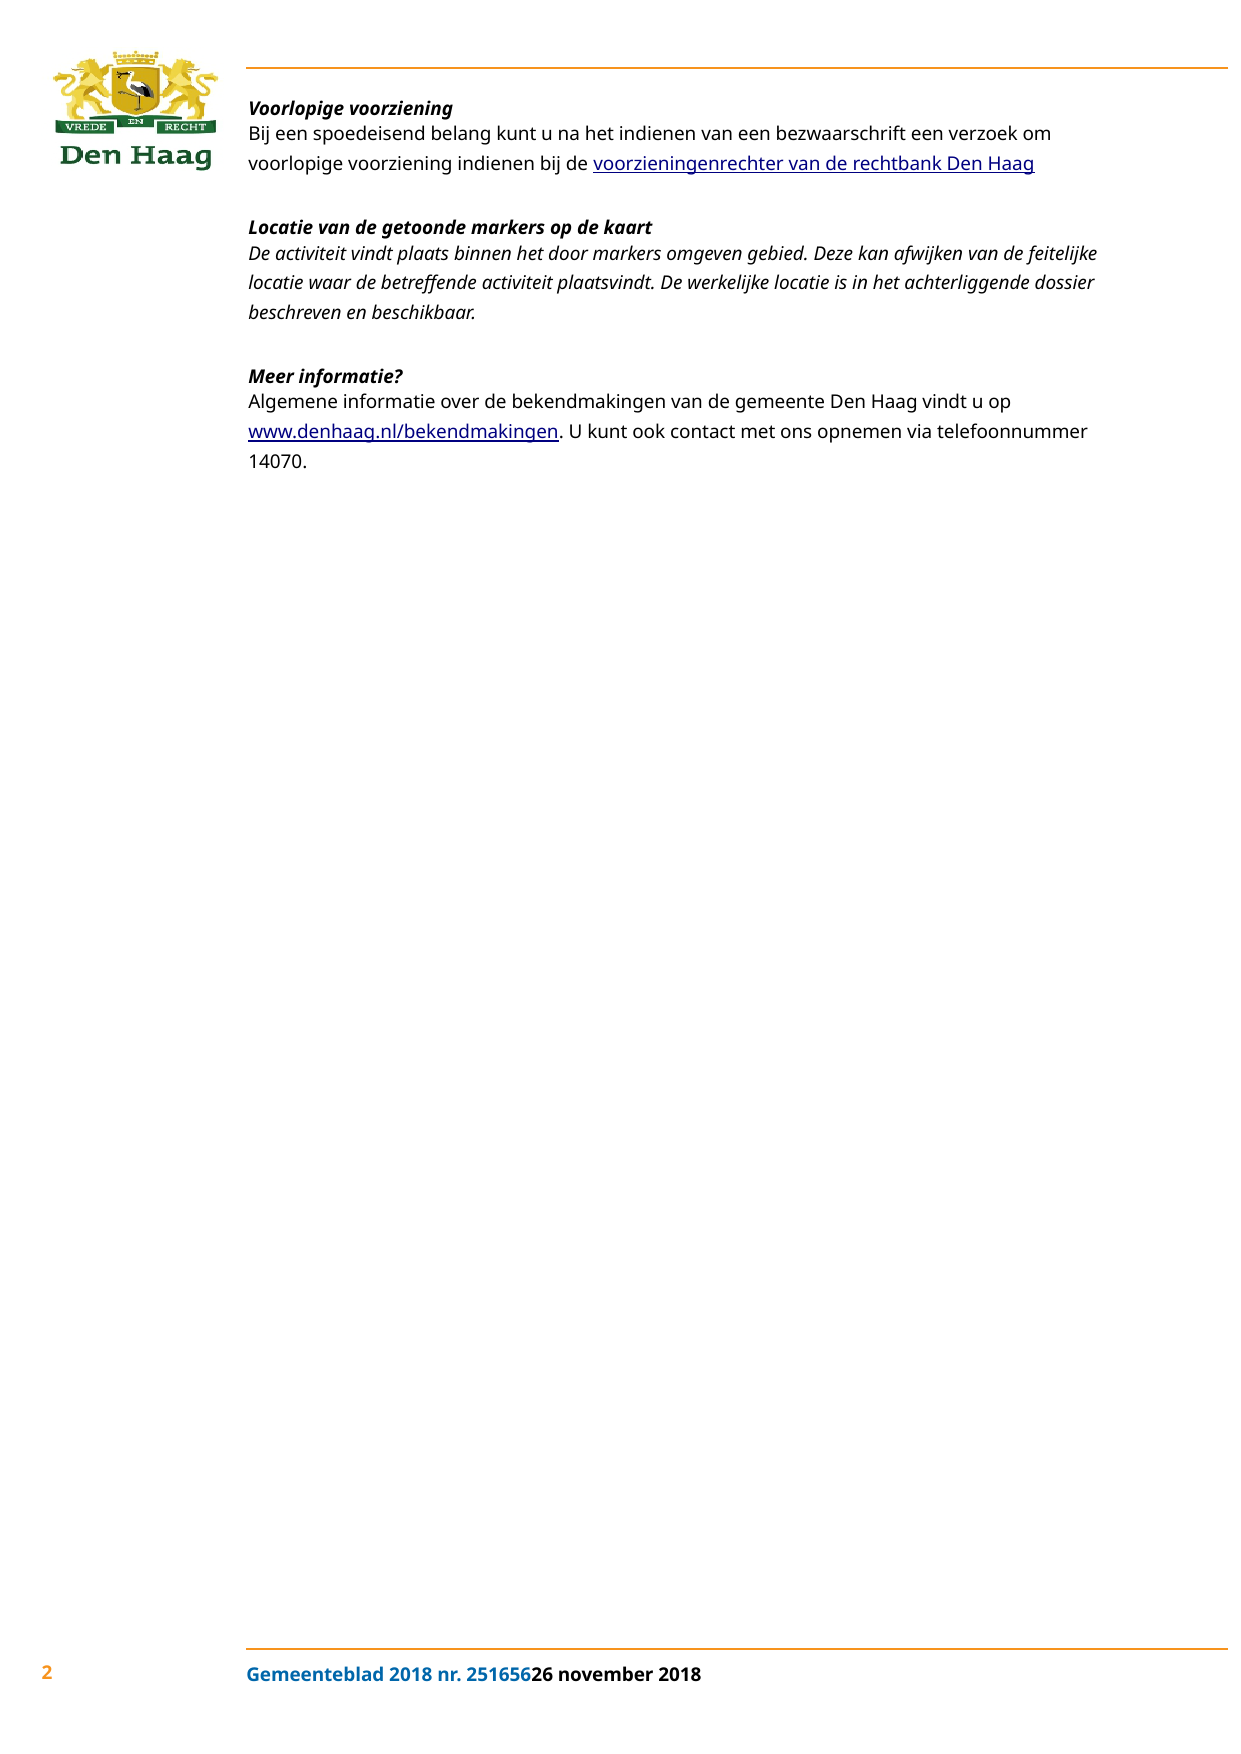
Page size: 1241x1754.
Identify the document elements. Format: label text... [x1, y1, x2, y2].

text Locatie van de getoonde markers op de kaart [248, 214, 1152, 240]
text Bij een spoedeisend belang kunt u na het indienen van een bezwaarschrift een verzoek om voorlopige voorziening indienen bij de voorzieningenrechter van de rechtbank Den Haag [248, 121, 1152, 176]
picture [41, 47, 231, 172]
text Voorlopige voorziening [248, 95, 1152, 121]
text De activiteit vindt plaats binnen het door markers omgeven gebied. Deze kan afwijken van de feitelijke locatie waar de betreffende activiteit plaatsvindt. De werkelijke locatie is in het achterliggende dossier beschreven en beschikbaar. [248, 240, 1152, 325]
text Algemene informatie over de bekendmakingen van de gemeente Den Haag vindt u op www.denhaag.nl/bekendmakingen. U kunt ook contact met ons opnemen via telefoonnummer 14070. [248, 389, 1152, 473]
text Meer informatie? [248, 363, 1152, 389]
